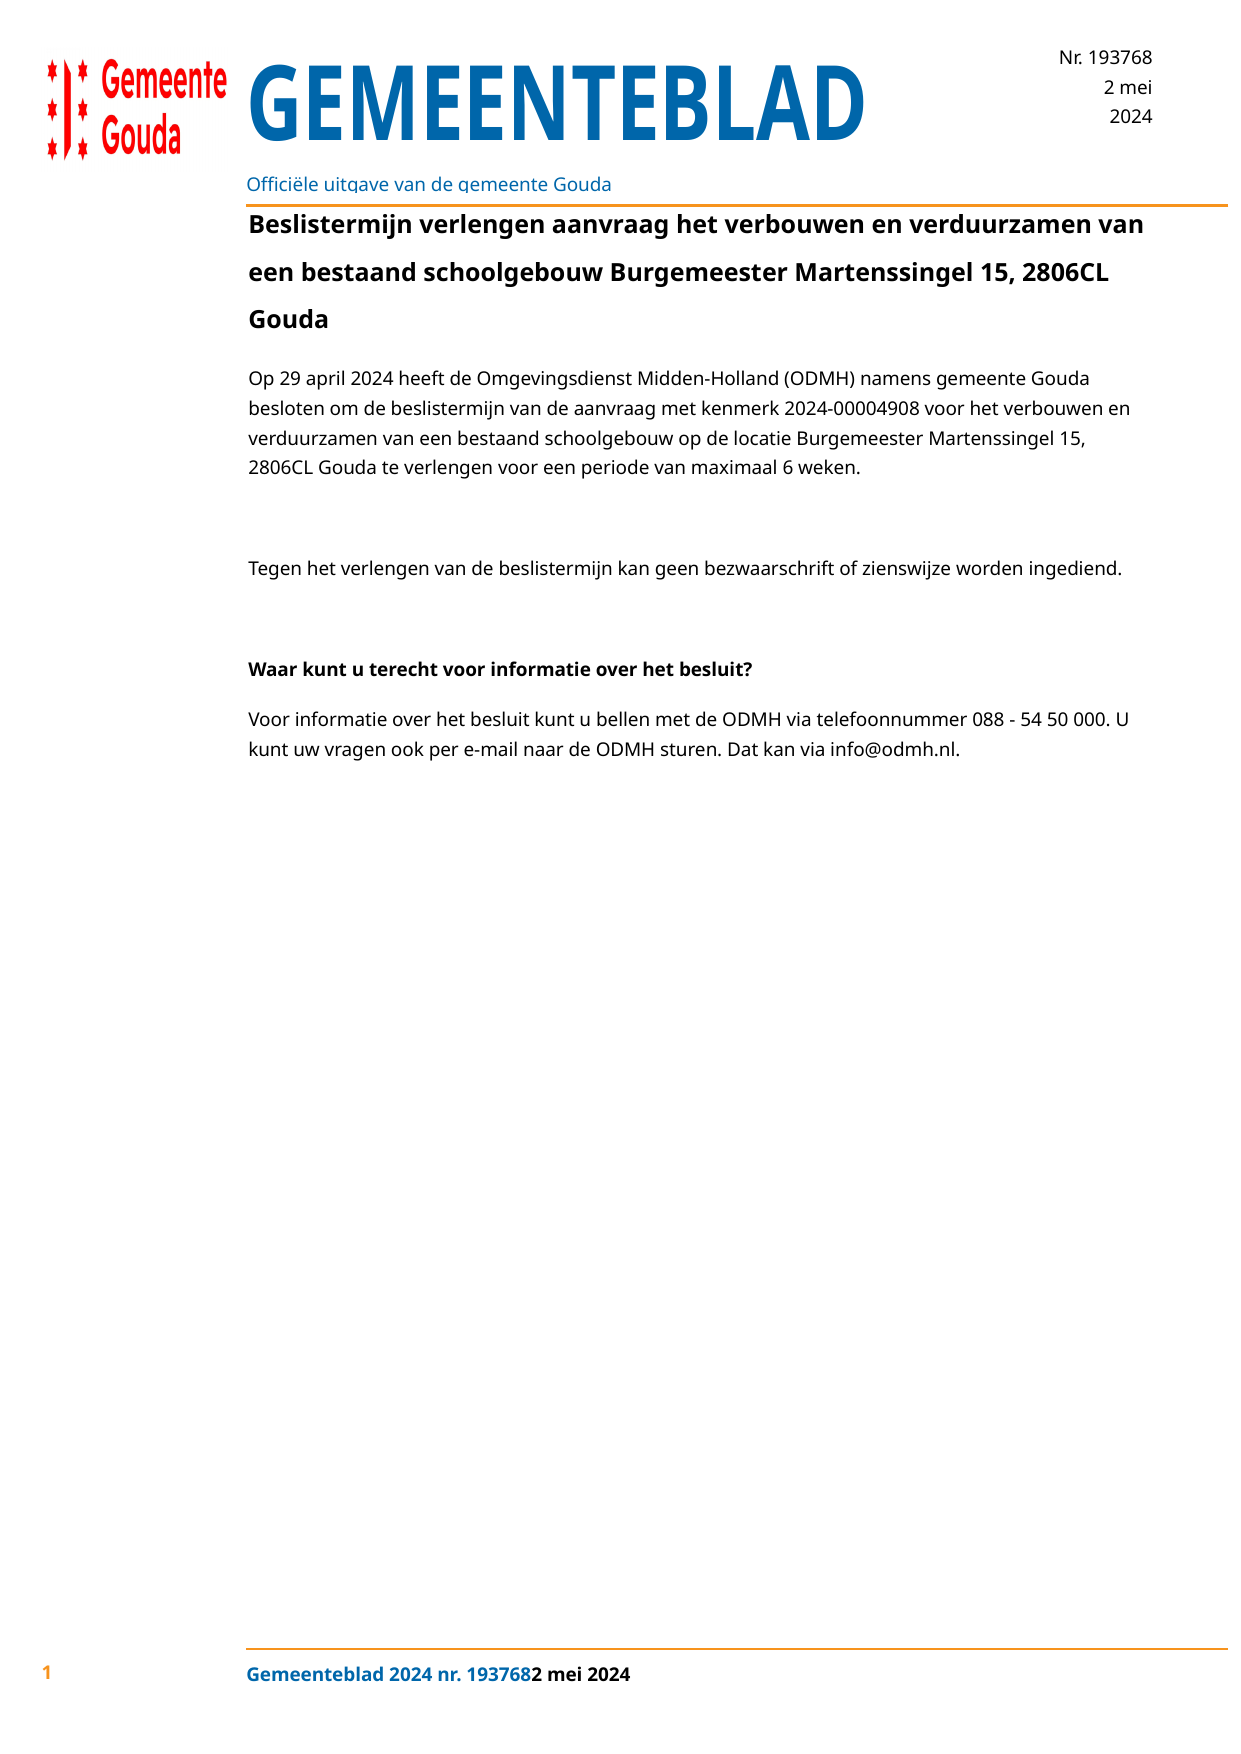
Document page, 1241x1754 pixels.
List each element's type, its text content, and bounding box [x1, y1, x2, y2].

text Beslistermijn verlengen aanvraag het verbouwen en verduurzamen van een bestaand schoolgebouw Burgemeester Martenssingel 15, 2806CL Gouda [248, 207, 1152, 336]
text Waar kunt u terecht voor informatie over het besluit? [248, 656, 1152, 682]
picture [41, 47, 231, 172]
text Op 29 april 2024 heeft de Omgevingsdienst Midden-Holland (ODMH) namens gemeente Gouda besloten om de beslistermijn van de aanvraag met kenmerk 2024-00004908 voor het verbouwen en verduurzamen van een bestaand schoolgebouw op de locatie Burgemeester Martenssingel 15, 2806CL Gouda te verlengen voor een periode van maximaal 6 weken. [248, 366, 1152, 480]
text Voor informatie over het besluit kunt u bellen met de ODMH via telefoonnummer 088 - 54 50 000. U kunt uw vragen ook per e-mail naar de ODMH sturen. Dat kan via info@odmh.nl. [248, 706, 1152, 762]
text Tegen het verlengen van de beslistermijn kan geen bezwaarschrift of zienswijze worden ingediend. [248, 555, 1152, 581]
